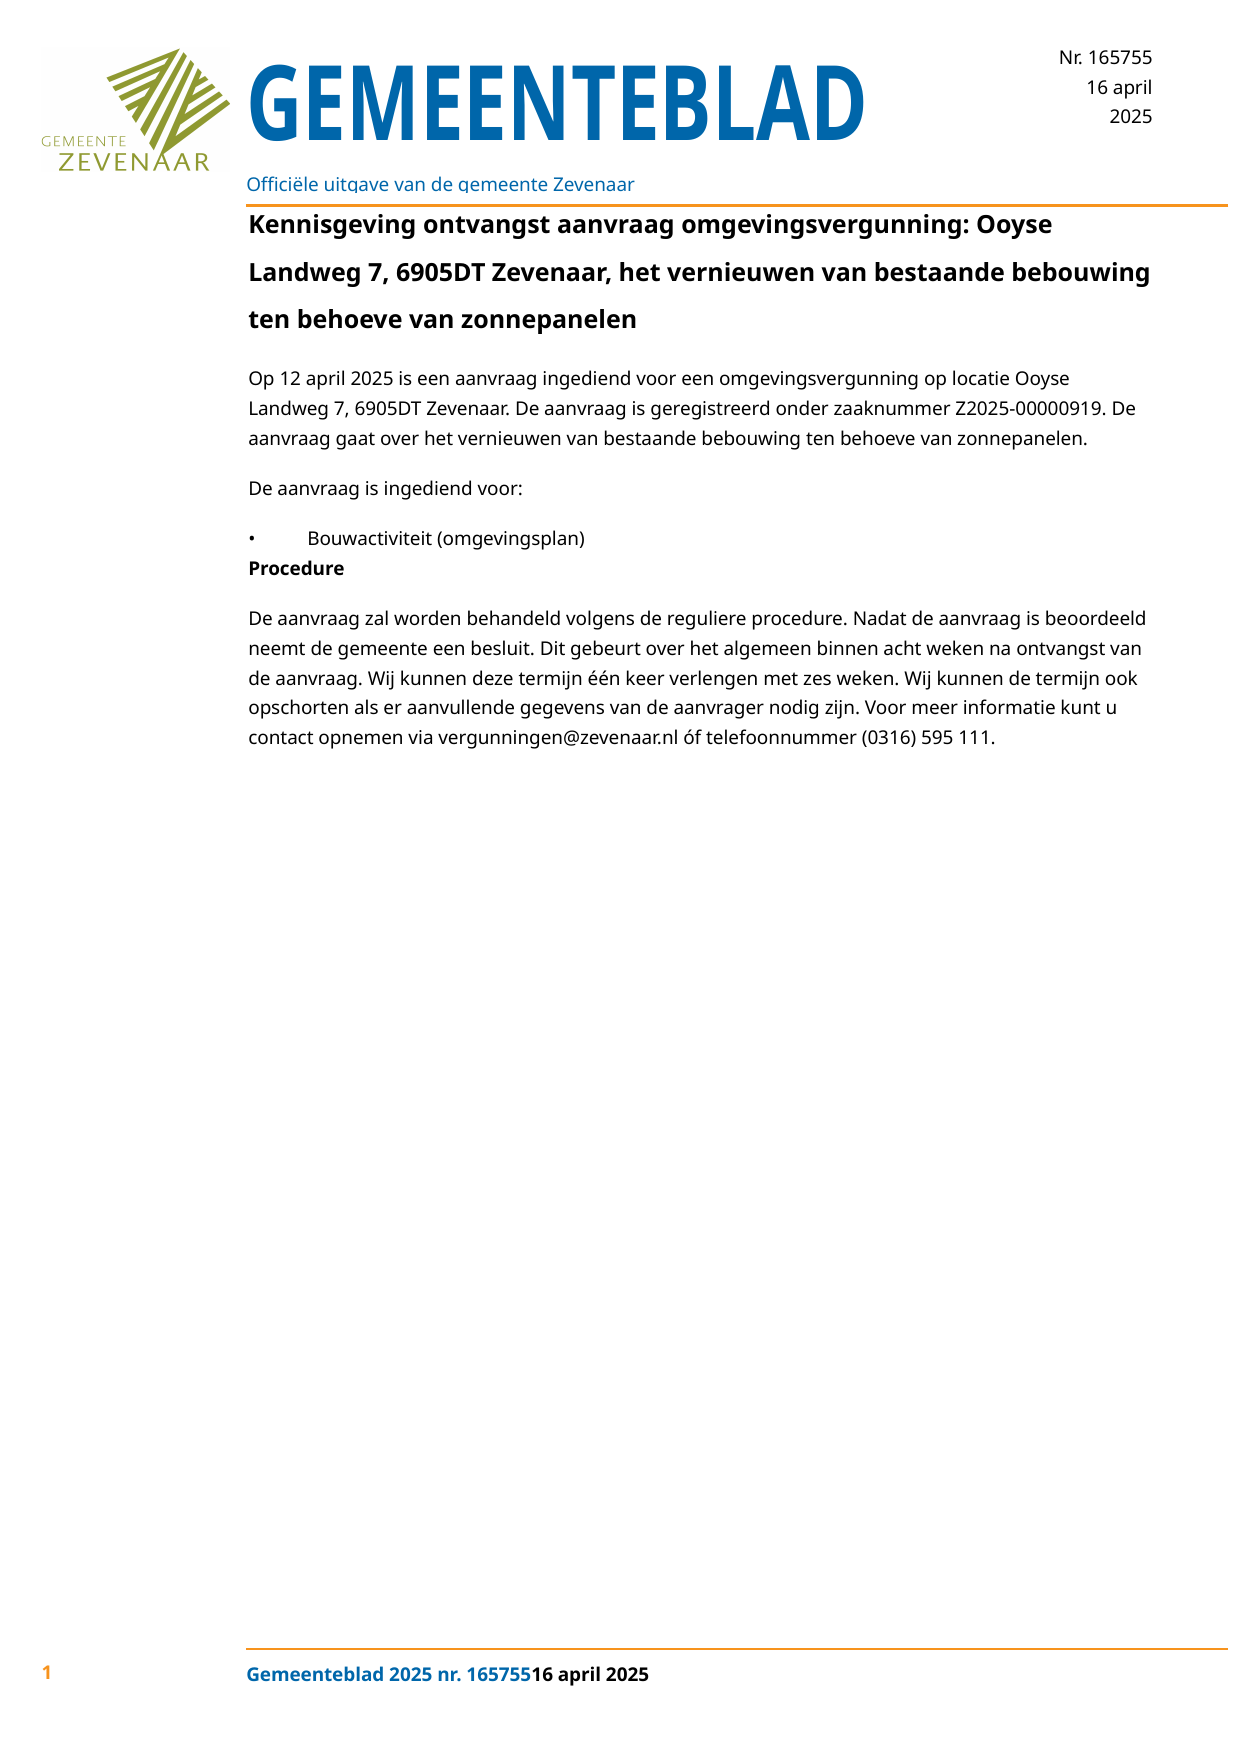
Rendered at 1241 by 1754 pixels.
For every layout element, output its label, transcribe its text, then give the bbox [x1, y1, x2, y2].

text De aanvraag is ingediend voor: [248, 475, 1152, 501]
list Bouwactiviteit (omgevingsplan) [248, 526, 1152, 551]
text Procedure [248, 555, 1152, 581]
text Op 12 april 2025 is een aanvraag ingediend voor een omgevingsvergunning op locatie Ooyse Landweg 7, 6905DT Zevenaar. De aanvraag is geregistreerd onder zaaknummer Z2025-00000919. De aanvraag gaat over het vernieuwen van bestaande bebouwing ten behoeve van zonnepanelen. [248, 366, 1152, 450]
picture [41, 47, 231, 172]
text De aanvraag zal worden behandeld volgens de reguliere procedure. Nadat de aanvraag is beoordeeld neemt de gemeente een besluit. Dit gebeurt over het algemeen binnen acht weken na ontvangst van de aanvraag. Wij kunnen deze termijn één keer verlengen met zes weken. Wij kunnen de termijn ook opschorten als er aanvullende gegevens van de aanvrager nodig zijn. Voor meer informatie kunt u contact opnemen via vergunningen@zevenaar.nl óf telefoonnummer (0316) 595 111. [248, 606, 1152, 749]
text Kennisgeving ontvangst aanvraag omgevingsvergunning: Ooyse Landweg 7, 6905DT Zevenaar, het vernieuwen van bestaande bebouwing ten behoeve van zonnepanelen [248, 207, 1152, 336]
